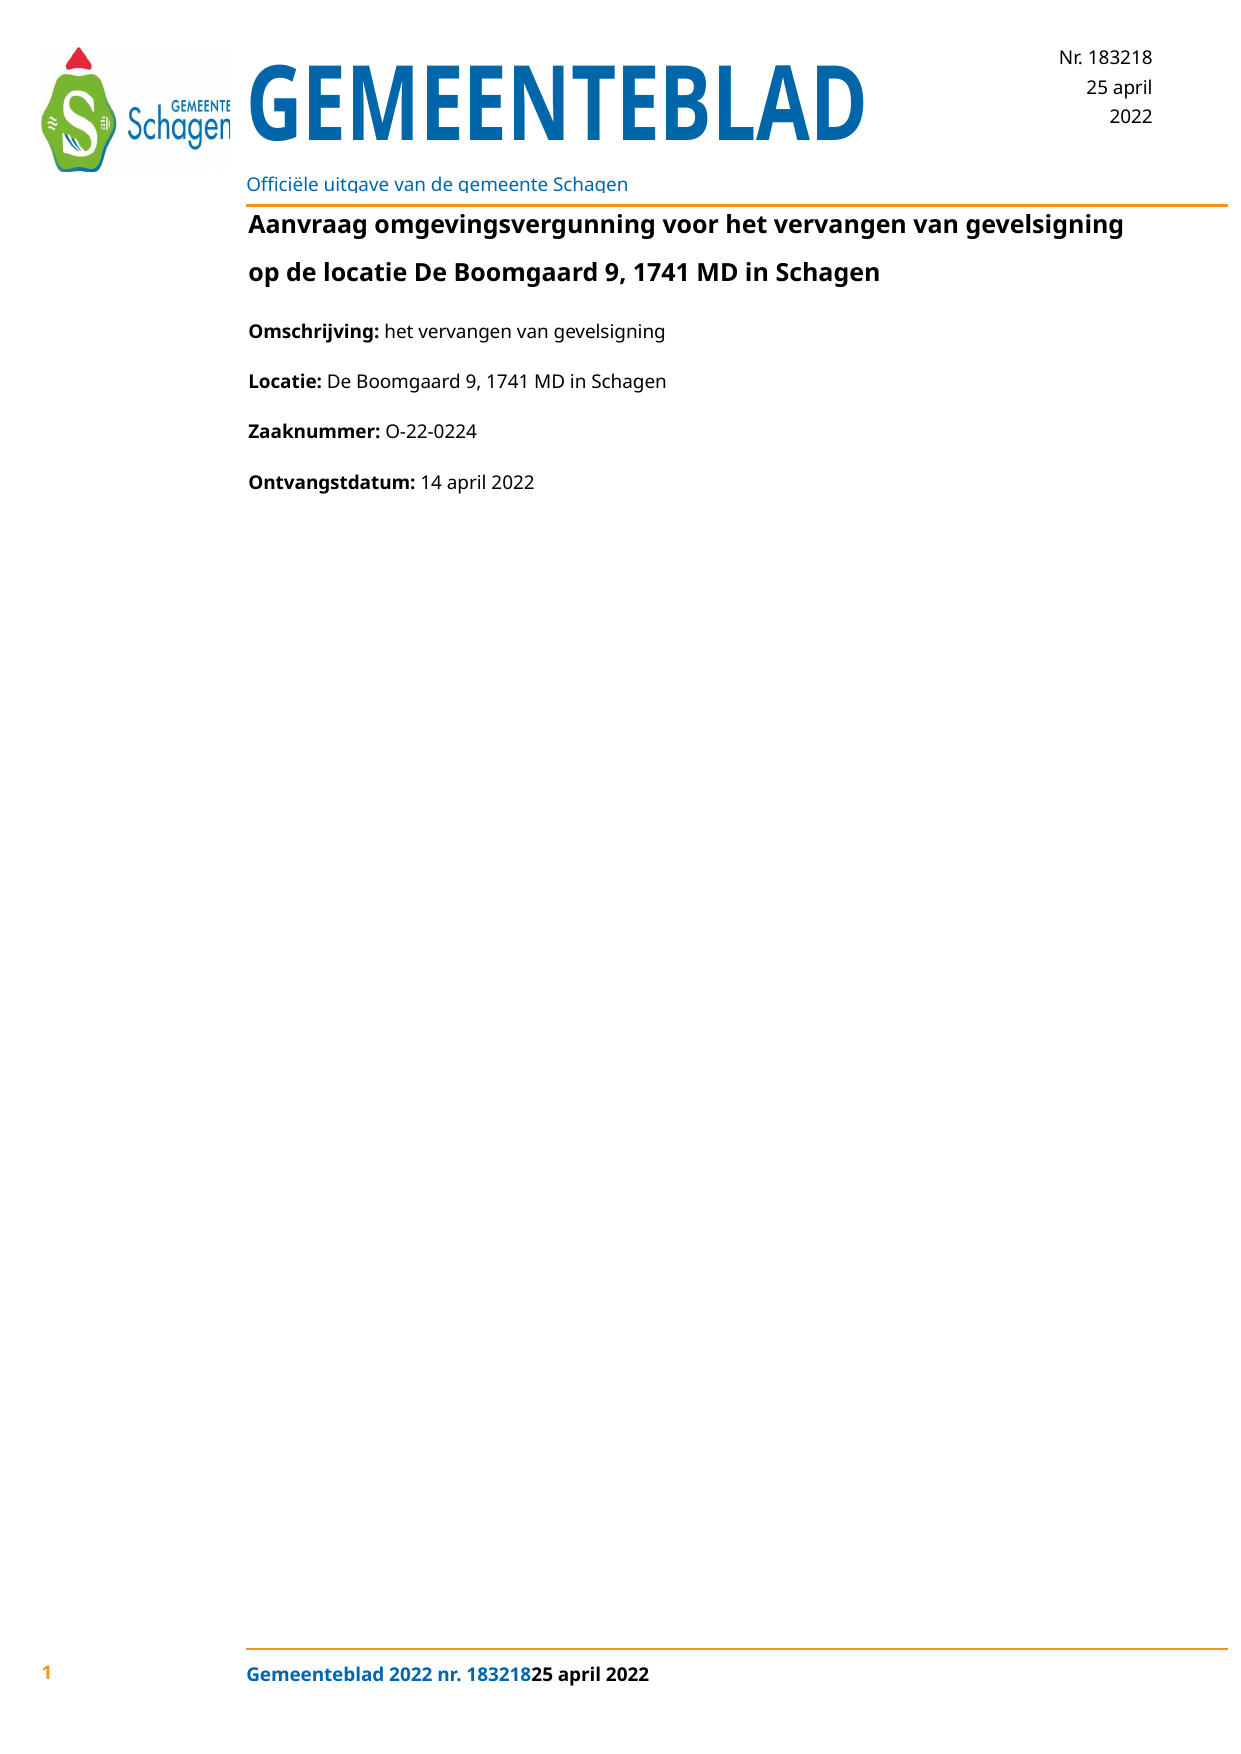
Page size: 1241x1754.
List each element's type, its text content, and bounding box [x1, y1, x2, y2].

text Omschrijving: het vervangen van gevelsigning [248, 318, 1152, 344]
text Aanvraag omgevingsvergunning voor het vervangen van gevelsigning op de locatie De Boomgaard 9, 1741 MD in Schagen [248, 207, 1152, 288]
picture [41, 47, 231, 172]
text Zaaknummer: O-22-0224 [248, 419, 1152, 444]
text Locatie: De Boomgaard 9, 1741 MD in Schagen [248, 368, 1152, 394]
text Ontvangstdatum: 14 april 2022 [248, 469, 1152, 495]
